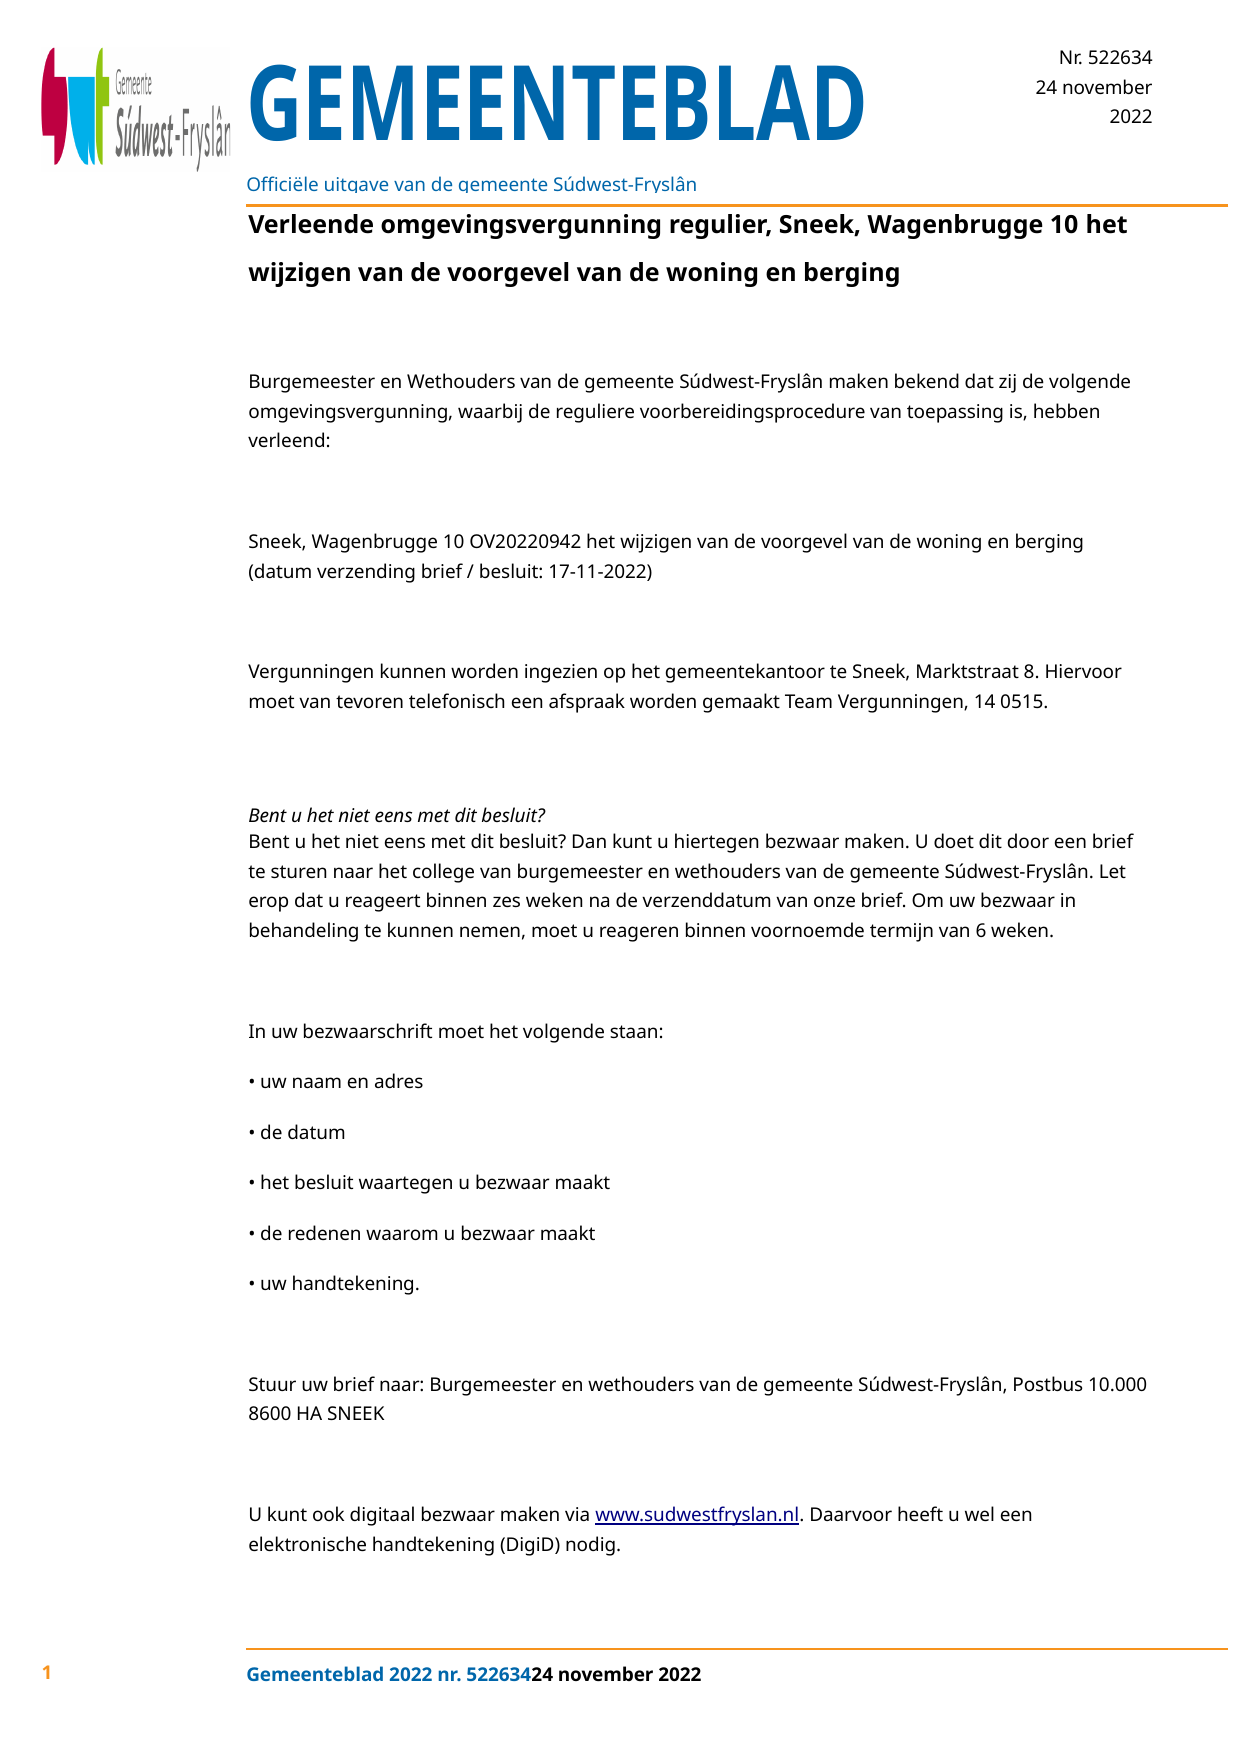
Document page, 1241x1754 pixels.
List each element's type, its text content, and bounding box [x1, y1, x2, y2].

text Sneek, Wagenbrugge 10 OV20220942 het wijzigen van de voorgevel van de woning en berging (datum verzending brief / besluit: 17-11-2022) [248, 528, 1152, 584]
text • de datum [248, 1119, 1152, 1144]
text • uw naam en adres [248, 1068, 1152, 1094]
text Burgemeester en Wethouders van de gemeente Súdwest-Fryslân maken bekend dat zij de volgende omgevingsvergunning, waarbij de reguliere voorbereidingsprocedure van toepassing is, hebben verleend: [248, 368, 1152, 453]
text • het besluit waartegen u bezwaar maakt [248, 1169, 1152, 1195]
text Stuur uw brief naar: Burgemeester en wethouders van de gemeente Súdwest-Fryslân, Postbus 10.000 8600 HA SNEEK [248, 1371, 1152, 1426]
text In uw bezwaarschrift moet het volgende staan: [248, 1018, 1152, 1044]
text Verleende omgevingsvergunning regulier, Sneek, Wagenbrugge 10 het wijzigen van de voorgevel van de woning en berging [248, 207, 1152, 288]
text Vergunningen kunnen worden ingezien op het gemeentekantoor te Sneek, Marktstraat 8. Hiervoor moet van tevoren telefonisch een afspraak worden gemaakt Team Vergunningen, 14 0515. [248, 659, 1152, 714]
text U kunt ook digitaal bezwaar maken via www.sudwestfryslan.nl. Daarvoor heeft u wel een elektronische handtekening (DigiD) nodig. [248, 1501, 1152, 1557]
picture [41, 47, 231, 172]
text • de redenen waarom u bezwaar maakt [248, 1220, 1152, 1245]
text Bent u het niet eens met dit besluit? [248, 803, 1152, 828]
text Bent u het niet eens met dit besluit? Dan kunt u hiertegen bezwaar maken. U doet dit door een brief te sturen naar het college van burgemeester en wethouders van de gemeente Súdwest-Fryslân. Let erop dat u reageert binnen zes weken na de verzenddatum van onze brief. Om uw bezwaar in behandeling te kunnen nemen, moet u reageren binnen voornoemde termijn van 6 weken. [248, 828, 1152, 943]
text • uw handtekening. [248, 1270, 1152, 1296]
